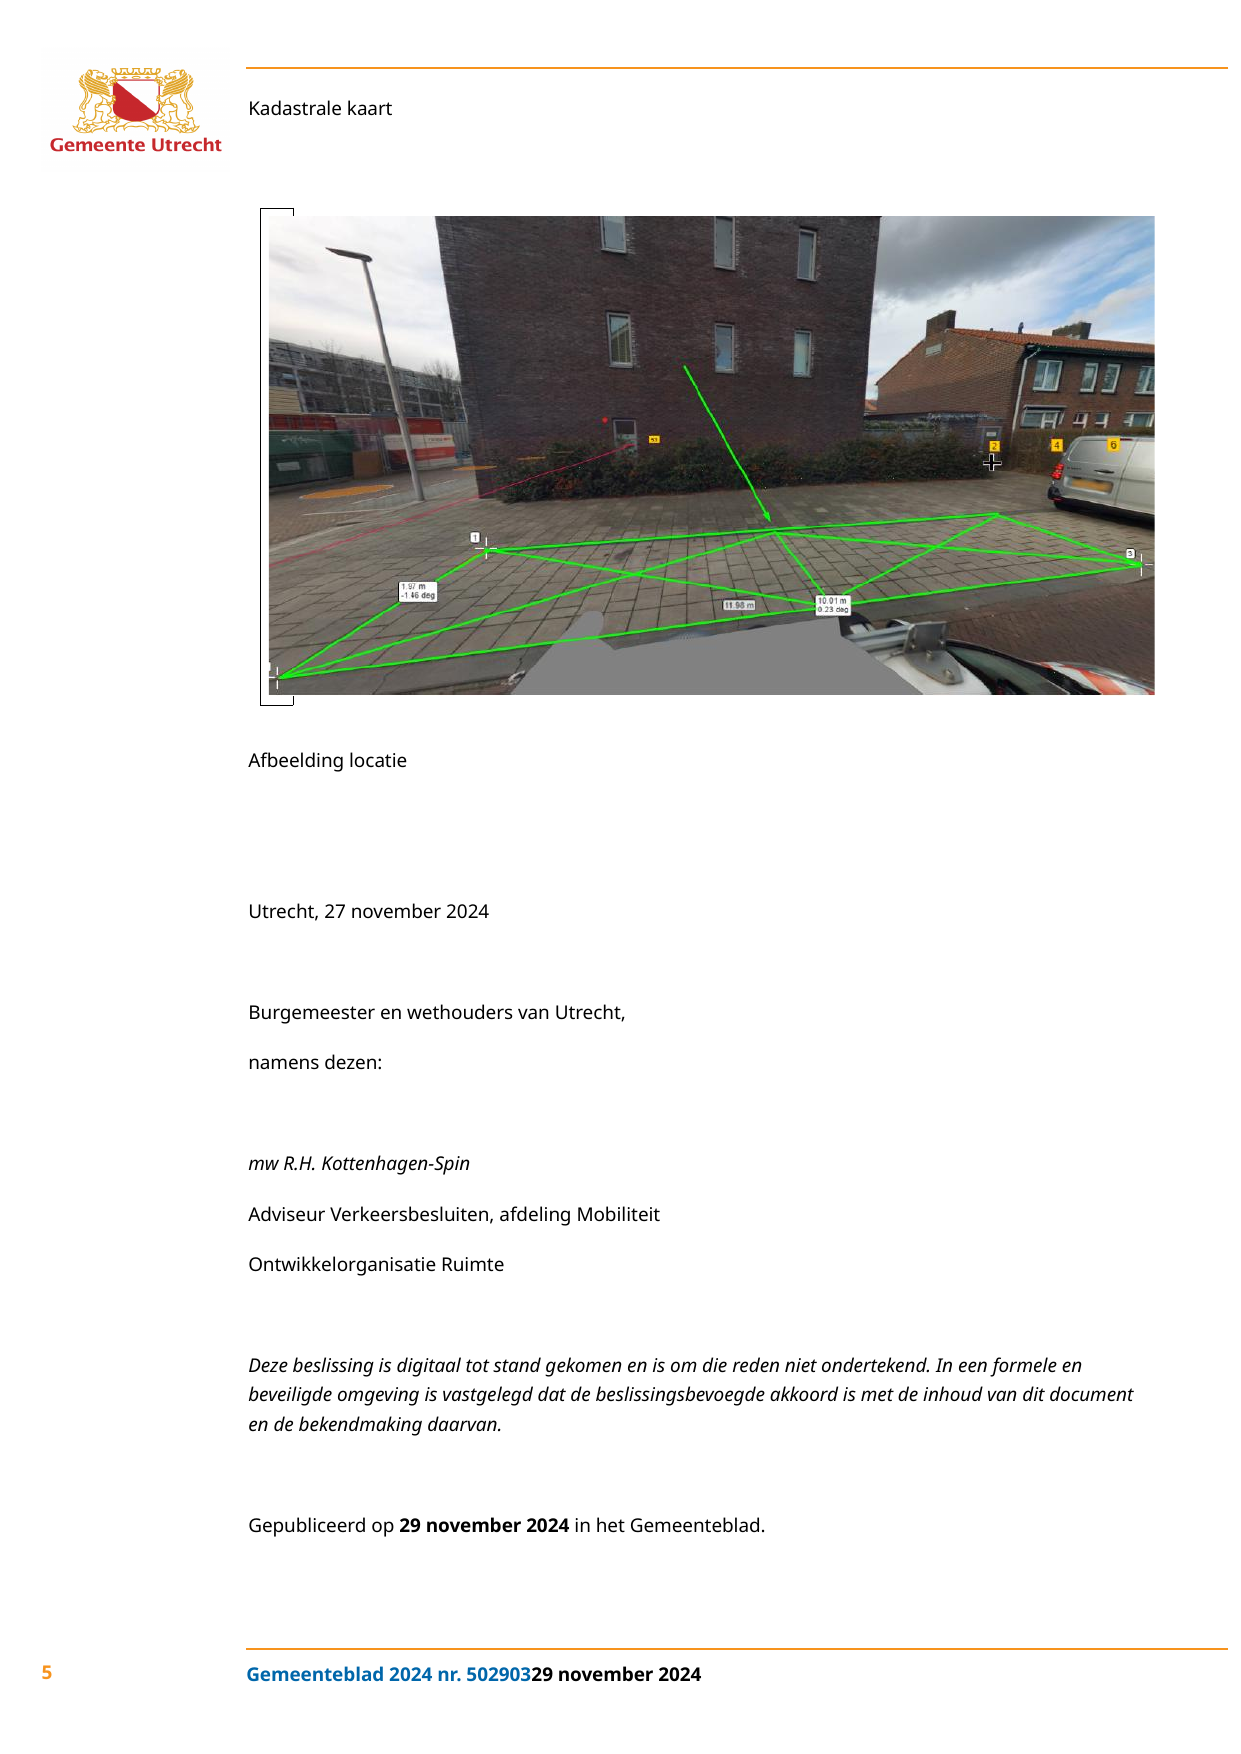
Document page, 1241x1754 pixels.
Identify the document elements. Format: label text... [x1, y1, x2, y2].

text Adviseur Verkeersbesluiten, afdeling Mobiliteit [248, 1201, 1152, 1227]
text Kadastrale kaart [248, 95, 1152, 121]
text Afbeelding locatie [248, 747, 1152, 773]
text Ontwikkelorganisatie Ruimte [248, 1251, 1152, 1277]
text Deze beslissing is digitaal tot stand gekomen en is om die reden niet ondertekend. In een formele en beveiligde omgeving is vastgelegd dat de beslissingsbevoegde akkoord is met de inhoud van dit document en de bekendmaking daarvan. [248, 1352, 1152, 1437]
picture [268, 216, 1155, 696]
text Gepubliceerd op 29 november 2024 in het Gemeenteblad. [248, 1512, 1152, 1538]
text mw R.H. Kottenhagen-Spin [248, 1150, 1152, 1176]
text namens dezen: [248, 1049, 1152, 1075]
text Burgemeester en wethouders van Utrecht, [248, 999, 1152, 1025]
picture [41, 47, 231, 172]
text Utrecht, 27 november 2024 [248, 898, 1152, 924]
